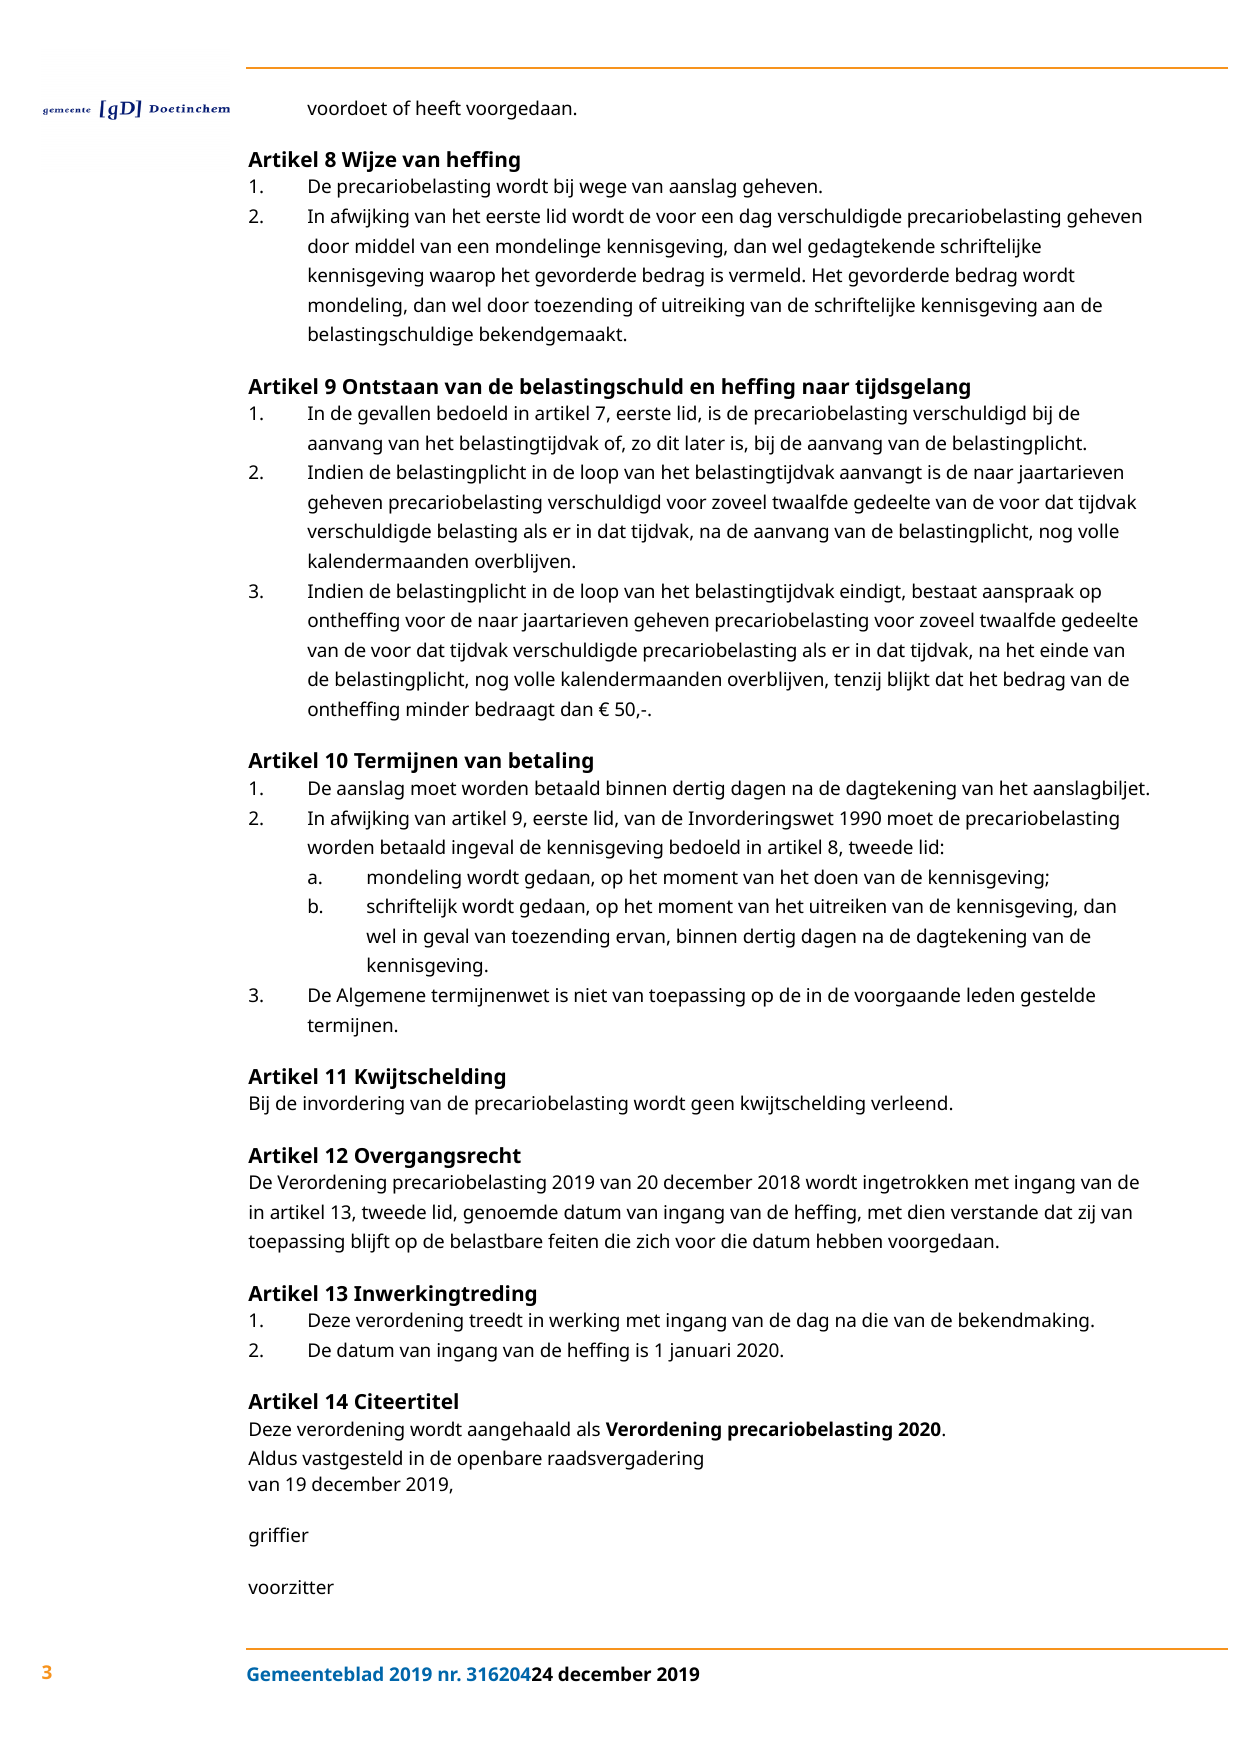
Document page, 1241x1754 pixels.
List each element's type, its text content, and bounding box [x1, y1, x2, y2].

list De precariobelasting wordt bij wege van aanslag geheven. [248, 174, 1152, 199]
list voordoet of heeft voorgedaan. [248, 95, 1152, 121]
picture [41, 47, 231, 172]
list In afwijking van artikel 9, eerste lid, van de Invorderingswet 1990 moet de precariobelasting worden betaald ingeval de kennisgeving bedoeld in artikel 8, tweede lid: [248, 805, 1152, 860]
text Artikel 12 Overgangsrecht [248, 1141, 1152, 1169]
list Deze verordening treedt in werking met ingang van de dag na die van de bekendmaking. [248, 1307, 1152, 1333]
text Bij de invordering van de precariobelasting wordt geen kwijtschelding verleend. [248, 1091, 1152, 1116]
list mondeling wordt gedaan, op het moment van het doen van de kennisgeving; [307, 864, 1152, 889]
text De Verordening precariobelasting 2019 van 20 december 2018 wordt ingetrokken met ingang van de in artikel 13, tweede lid, genoemde datum van ingang van de heffing, met dien verstande dat zij van toepassing blijft op de belastbare feiten die zich voor die datum hebben voorgedaan. [248, 1169, 1152, 1254]
text Artikel 8 Wijze van heffing [248, 145, 1152, 174]
list Indien de belastingplicht in de loop van het belastingtijdvak aanvangt is de naar jaartarieven geheven precariobelasting verschuldigd voor zoveel twaalfde gedeelte van de voor dat tijdvak verschuldigde belasting als er in dat tijdvak, na de aanvang van de belastingplicht, nog volle kalendermaanden overblijven. [248, 459, 1152, 574]
text griffier [248, 1523, 1152, 1548]
list De Algemene termijnenwet is niet van toepassing op de in de voorgaande leden gestelde termijnen. [248, 982, 1152, 1037]
list De aanslag moet worden betaald binnen dertig dagen na de dagtekening van het aanslagbiljet. [248, 775, 1152, 801]
list In afwijking van het eerste lid wordt de voor een dag verschuldigde precariobelasting geheven door middel van een mondelinge kennisgeving, dan wel gedagtekende schriftelijke kennisgeving waarop het gevorderde bedrag is vermeld. Het gevorderde bedrag wordt mondeling, dan wel door toezending of uitreiking van de schriftelijke kennisgeving aan de belastingschuldige bekendgemaakt. [248, 203, 1152, 347]
text Artikel 14 Citeertitel [248, 1387, 1152, 1416]
text Artikel 9 Ontstaan van de belastingschuld en heffing naar tijdsgelang [248, 372, 1152, 400]
text Artikel 13 Inwerkingtreding [248, 1279, 1152, 1307]
list In de gevallen bedoeld in artikel 7, eerste lid, is de precariobelasting verschuldigd bij de aanvang van het belastingtijdvak of, zo dit later is, bij de aanvang van de belastingplicht. [248, 400, 1152, 456]
list Indien de belastingplicht in de loop van het belastingtijdvak eindigt, bestaat aanspraak op ontheffing voor de naar jaartarieven geheven precariobelasting voor zoveel twaalfde gedeelte van de voor dat tijdvak verschuldigde precariobelasting als er in dat tijdvak, na het einde van de belastingplicht, nog volle kalendermaanden overblijven, tenzij blijkt dat het bedrag van de ontheffing minder bedraagt dan € 50,-. [248, 578, 1152, 722]
text Aldus vastgesteld in de openbare raadsvergadering [248, 1446, 1152, 1471]
text Artikel 10 Termijnen van betaling [248, 747, 1152, 775]
list De datum van ingang van de heffing is 1 januari 2020. [248, 1337, 1152, 1363]
text voorzitter [248, 1574, 1152, 1600]
text Artikel 11 Kwijtschelding [248, 1062, 1152, 1091]
text Deze verordening wordt aangehaald als Verordening precariobelasting 2020. [248, 1416, 1152, 1442]
text van 19 december 2019, [248, 1471, 1152, 1497]
list schriftelijk wordt gedaan, op het moment van het uitreiken van de kennisgeving, dan wel in geval van toezending ervan, binnen dertig dagen na de dagtekening van de kennisgeving. [307, 893, 1152, 978]
